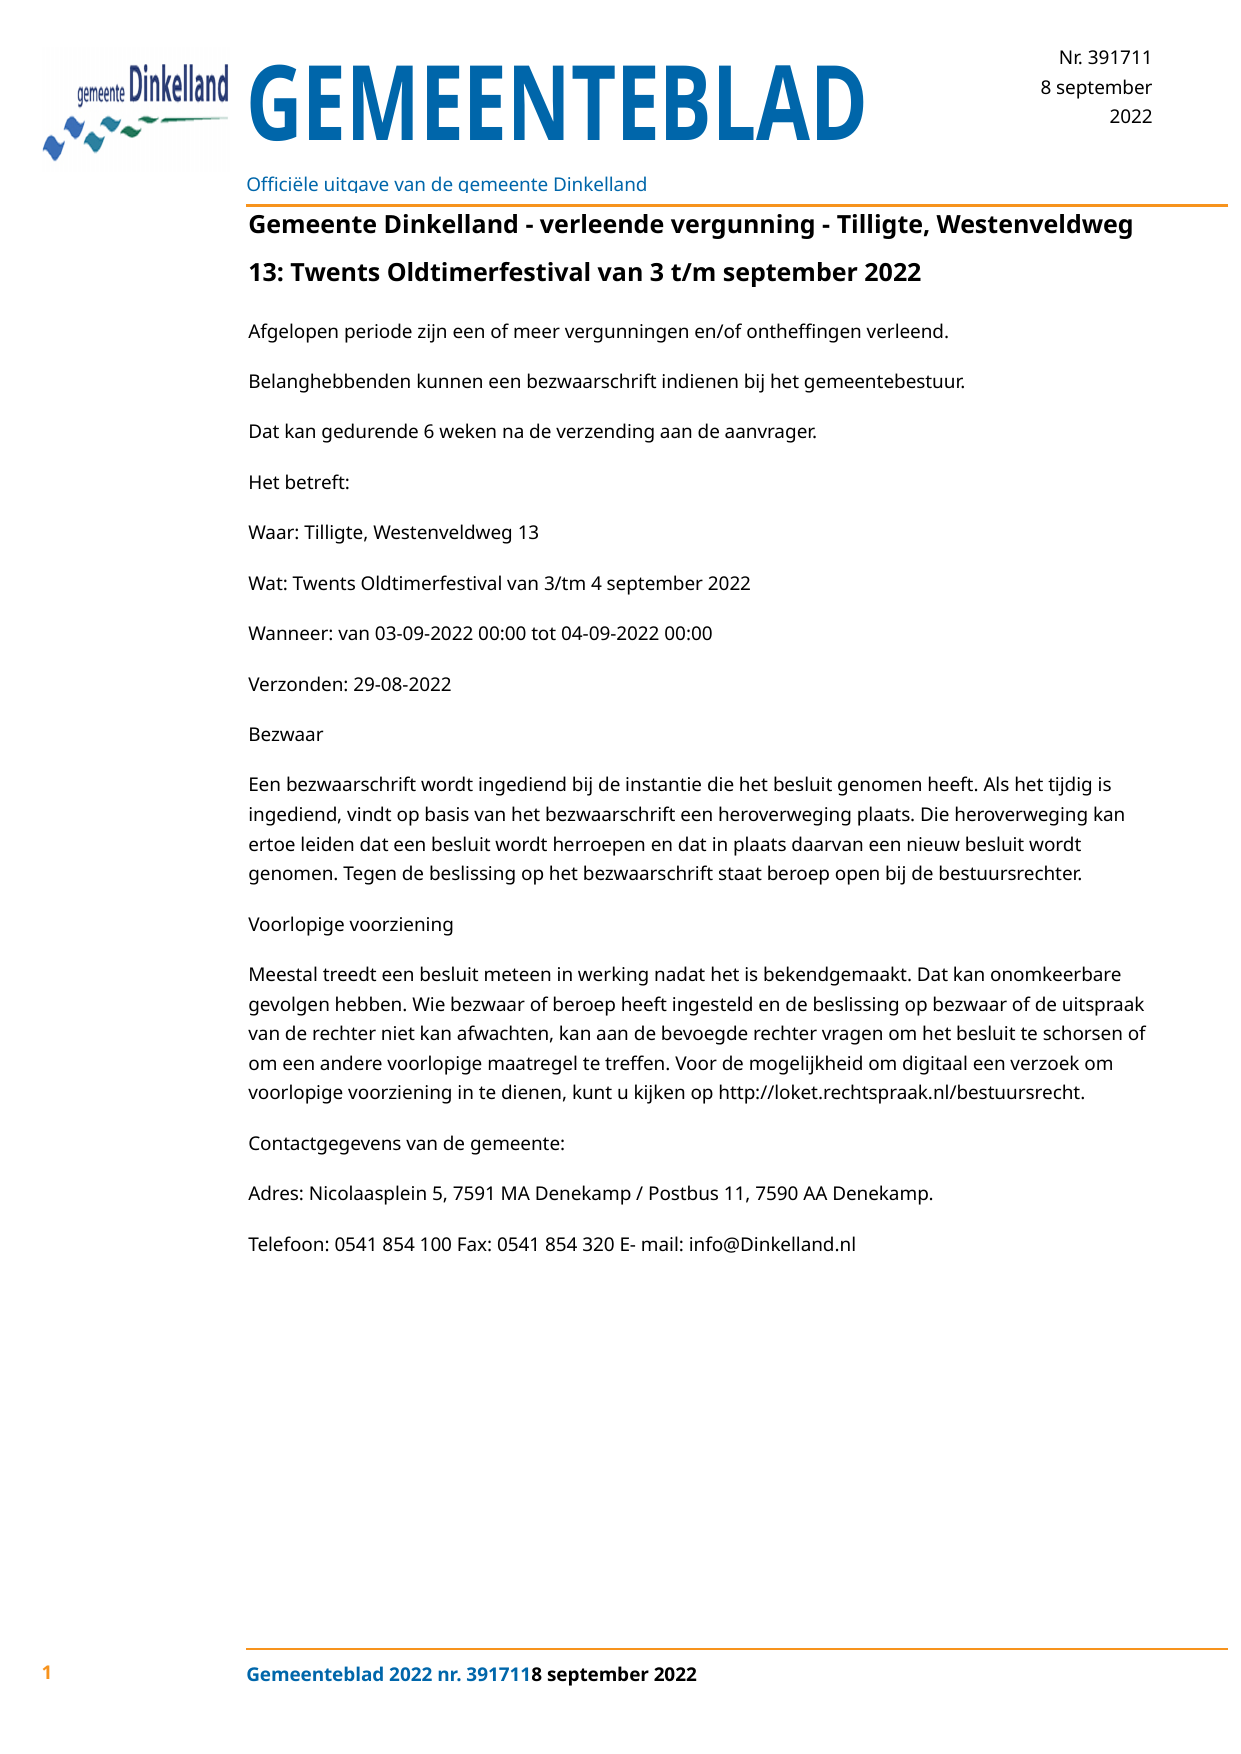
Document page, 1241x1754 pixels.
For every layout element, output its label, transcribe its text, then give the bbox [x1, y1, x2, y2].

text Gemeente Dinkelland - verleende vergunning - Tilligte, Westenveldweg 13: Twents Oldtimerfestival van 3 t/m september 2022 [248, 207, 1152, 288]
text Het betreft: [248, 469, 1152, 495]
text Meestal treedt een besluit meteen in werking nadat het is bekendgemaakt. Dat kan onomkeerbare gevolgen hebben. Wie bezwaar of beroep heeft ingesteld en de beslissing op bezwaar of de uitspraak van de rechter niet kan afwachten, kan aan de bevoegde rechter vragen om het besluit te schorsen of om een andere voorlopige maatregel te treffen. Voor de mogelijkheid om digitaal een verzoek om voorlopige voorziening in te dienen, kunt u kijken op http://loket.rechtspraak.nl/bestuursrecht. [248, 961, 1152, 1105]
text Verzonden: 29-08-2022 [248, 671, 1152, 697]
text Voorlopige voorziening [248, 911, 1152, 937]
text Wanneer: van 03-09-2022 00:00 tot 04-09-2022 00:00 [248, 620, 1152, 646]
text Telefoon: 0541 854 100 Fax: 0541 854 320 E- mail: info@Dinkelland.nl [248, 1231, 1152, 1257]
text Waar: Tilligte, Westenveldweg 13 [248, 519, 1152, 545]
text Bezwaar [248, 721, 1152, 747]
text Een bezwaarschrift wordt ingediend bij de instantie die het besluit genomen heeft. Als het tijdig is ingediend, vindt op basis van het bezwaarschrift een heroverweging plaats. Die heroverweging kan ertoe leiden dat een besluit wordt herroepen en dat in plaats daarvan een nieuw besluit wordt genomen. Tegen de beslissing op het bezwaarschrift staat beroep open bij de bestuursrechter. [248, 772, 1152, 886]
text Adres: Nicolaasplein 5, 7591 MA Denekamp / Postbus 11, 7590 AA Denekamp. [248, 1180, 1152, 1206]
picture [41, 47, 231, 172]
text Contactgegevens van de gemeente: [248, 1130, 1152, 1156]
text Wat: Twents Oldtimerfestival van 3/tm 4 september 2022 [248, 570, 1152, 596]
text Afgelopen periode zijn een of meer vergunningen en/of ontheffingen verleend. [248, 318, 1152, 344]
text Dat kan gedurende 6 weken na de verzending aan de aanvrager. [248, 419, 1152, 444]
text Belanghebbenden kunnen een bezwaarschrift indienen bij het gemeentebestuur. [248, 368, 1152, 394]
